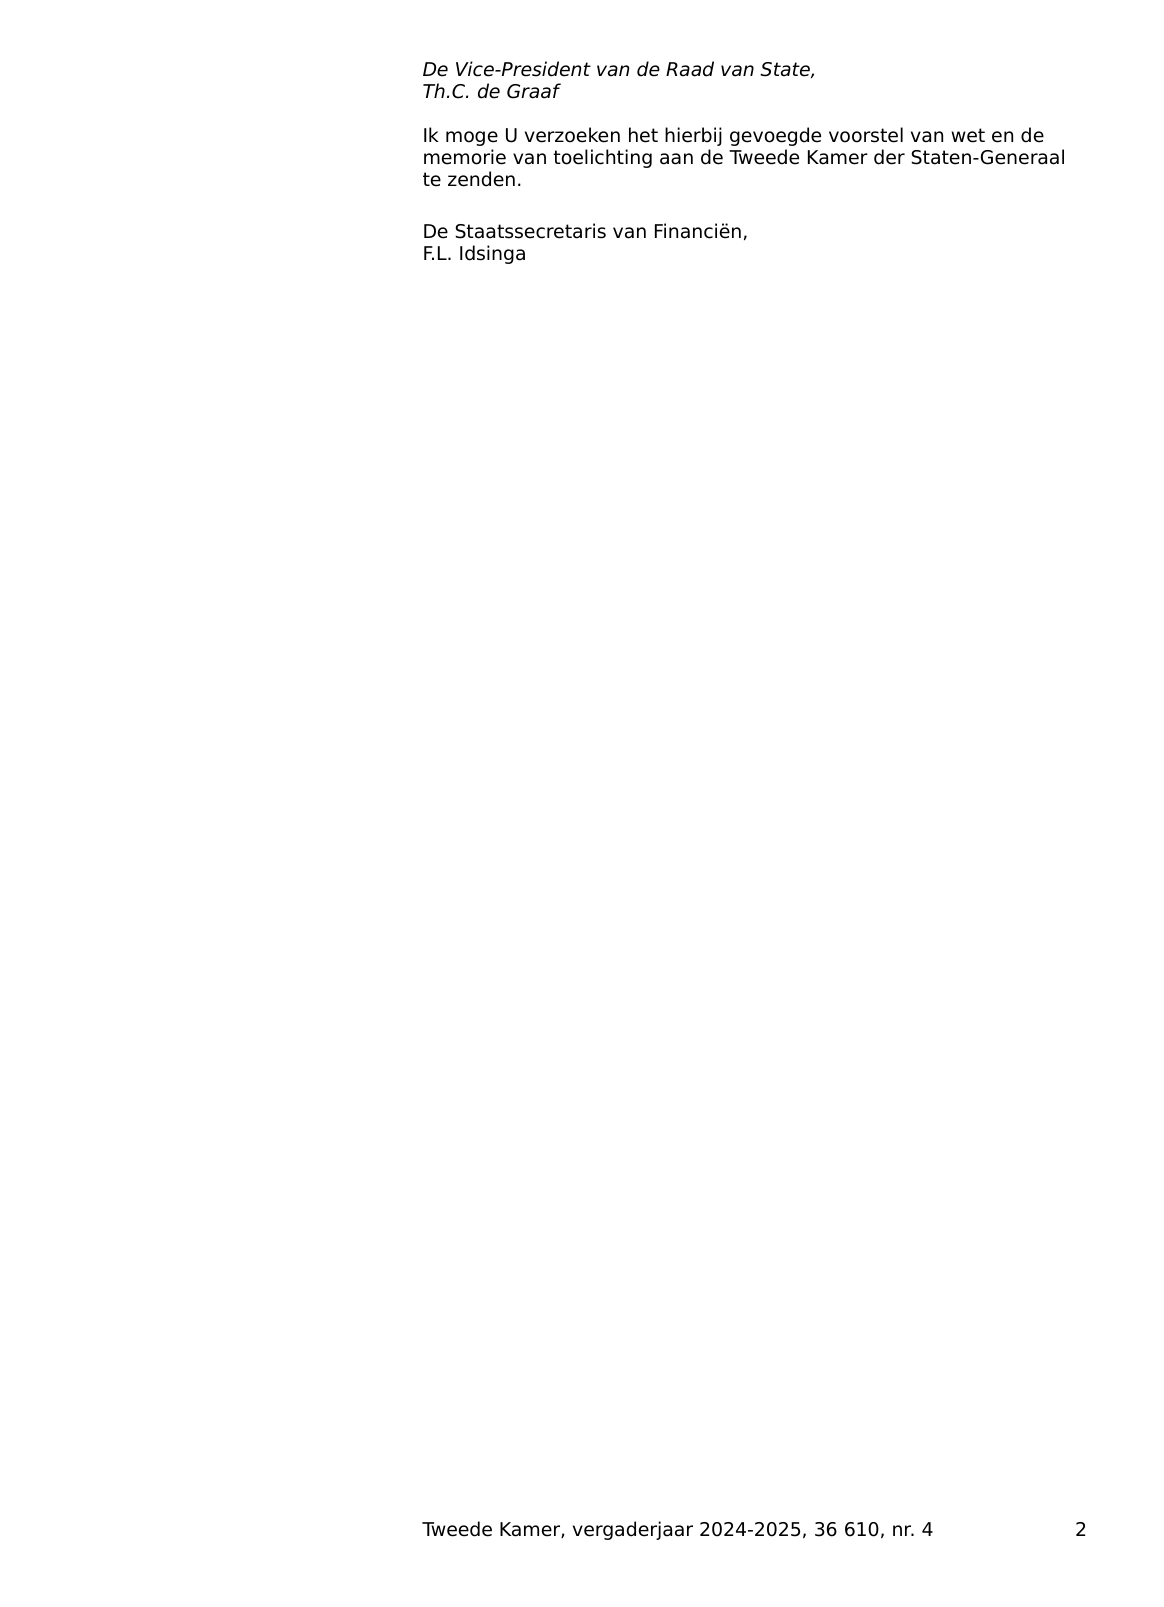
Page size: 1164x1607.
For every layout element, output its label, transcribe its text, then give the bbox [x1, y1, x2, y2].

text Ik moge U verzoeken het hierbij gevoegde voorstel van wet en de memorie van toelichting aan de Tweede Kamer der Staten-Generaal te zenden. [422, 125, 1087, 191]
text Th.C. de Graaf [422, 81, 1087, 103]
text De Staatssecretaris van Financiën, F.L. Idsinga [422, 221, 1087, 265]
text De Vice-President van de Raad van State, [422, 59, 1087, 81]
